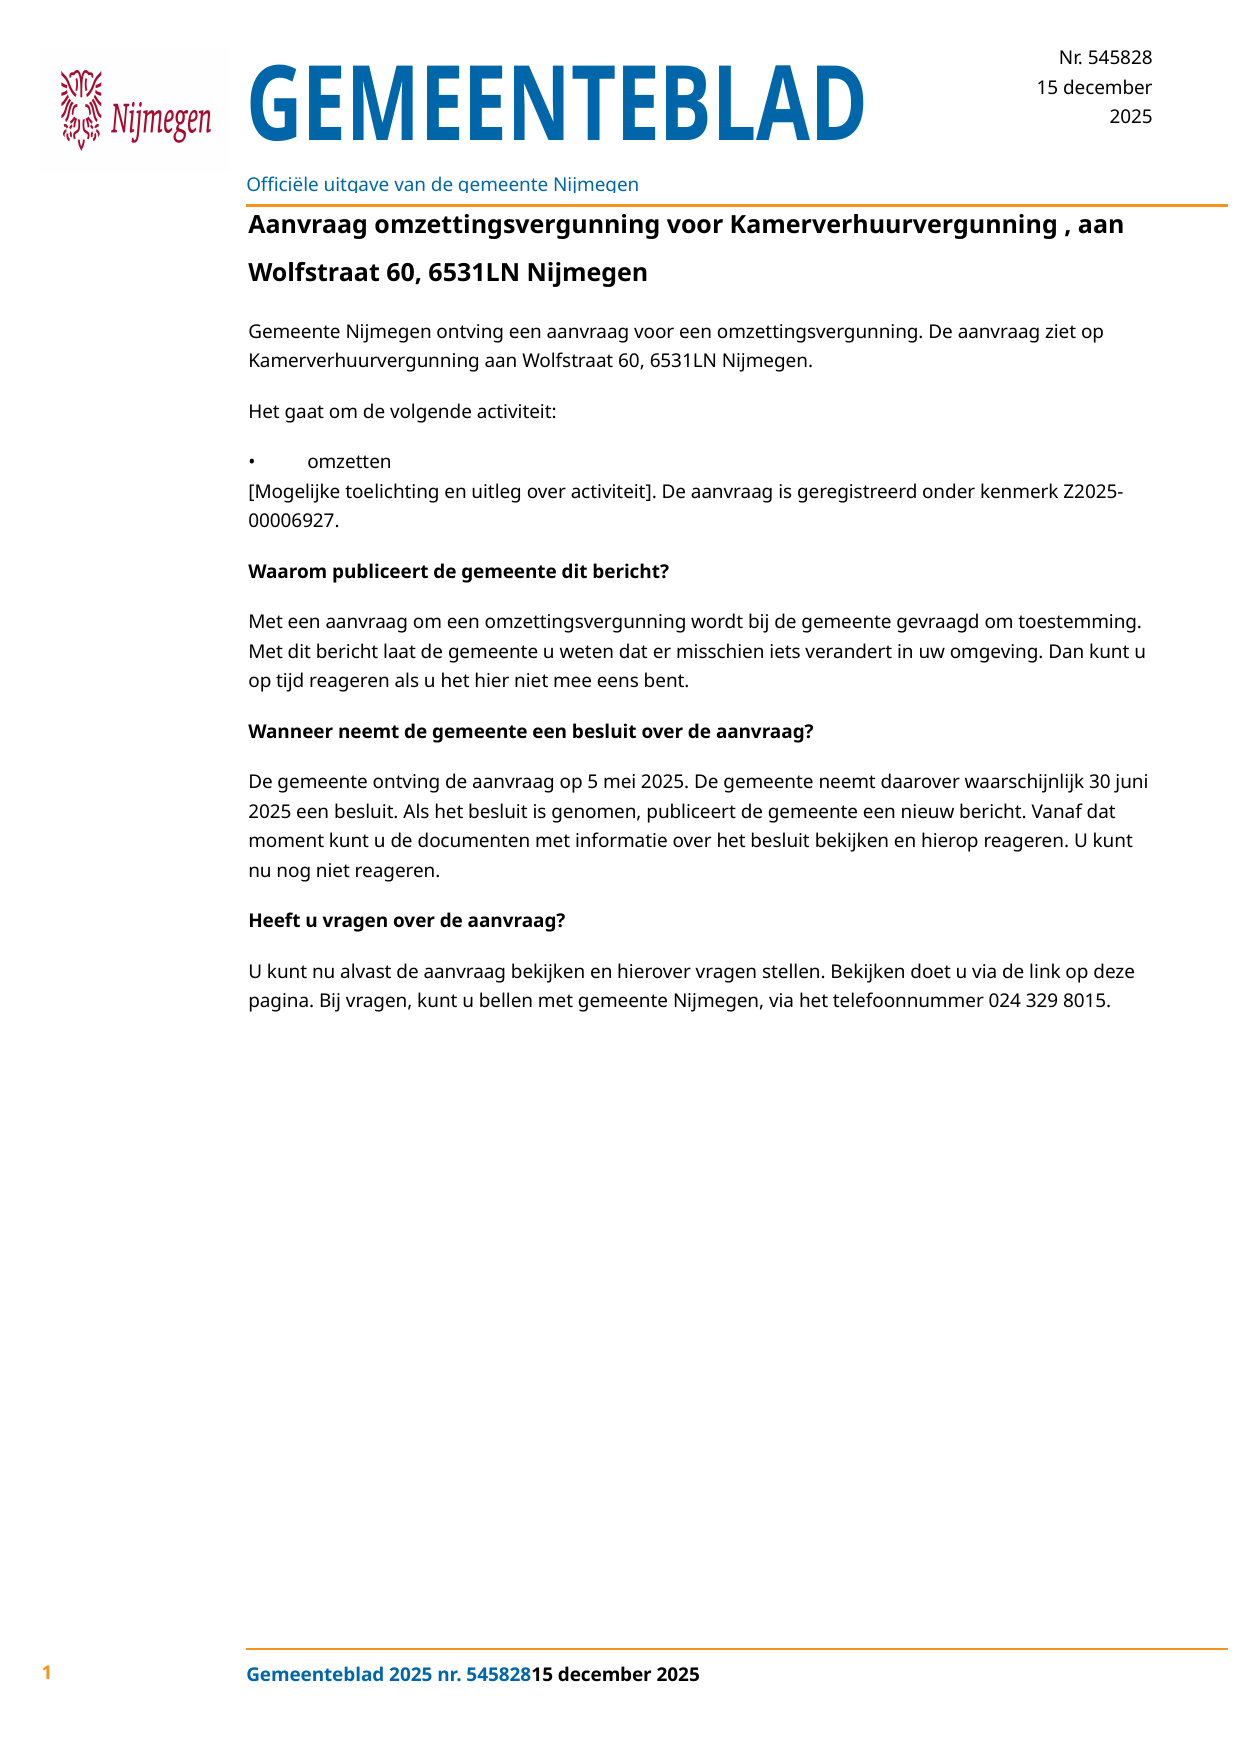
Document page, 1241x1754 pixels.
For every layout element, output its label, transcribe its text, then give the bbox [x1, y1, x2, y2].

picture [41, 47, 231, 172]
text Wanneer neemt de gemeente een besluit over de aanvraag? [248, 718, 1152, 744]
text Aanvraag omzettingsvergunning voor Kamerverhuurvergunning , aan Wolfstraat 60, 6531LN Nijmegen [248, 207, 1152, 288]
text Waarom publiceert de gemeente dit bericht? [248, 558, 1152, 584]
text Heeft u vragen over de aanvraag? [248, 907, 1152, 933]
text Het gaat om de volgende activiteit: [248, 398, 1152, 424]
text [Mogelijke toelichting en uitleg over activiteit]. De aanvraag is geregistreerd onder kenmerk Z2025-00006927. [248, 478, 1152, 533]
text Met een aanvraag om een omzettingsvergunning wordt bij de gemeente gevraagd om toestemming. Met dit bericht laat de gemeente u weten dat er misschien iets verandert in uw omgeving. Dan kunt u op tijd reageren als u het hier niet mee eens bent. [248, 608, 1152, 693]
text Gemeente Nijmegen ontving een aanvraag voor een omzettingsvergunning. De aanvraag ziet op Kamerverhuurvergunning aan Wolfstraat 60, 6531LN Nijmegen. [248, 318, 1152, 373]
list omzetten [248, 448, 1152, 474]
text U kunt nu alvast de aanvraag bekijken en hierover vragen stellen. Bekijken doet u via de link op deze pagina. Bij vragen, kunt u bellen met gemeente Nijmegen, via het telefoonnummer 024 329 8015. [248, 958, 1152, 1013]
text De gemeente ontving de aanvraag op 5 mei 2025. De gemeente neemt daarover waarschijnlijk 30 juni 2025 een besluit. Als het besluit is genomen, publiceert de gemeente een nieuw bericht. Vanaf dat moment kunt u de documenten met informatie over het besluit bekijken en hierop reageren. U kunt nu nog niet reageren. [248, 768, 1152, 883]
